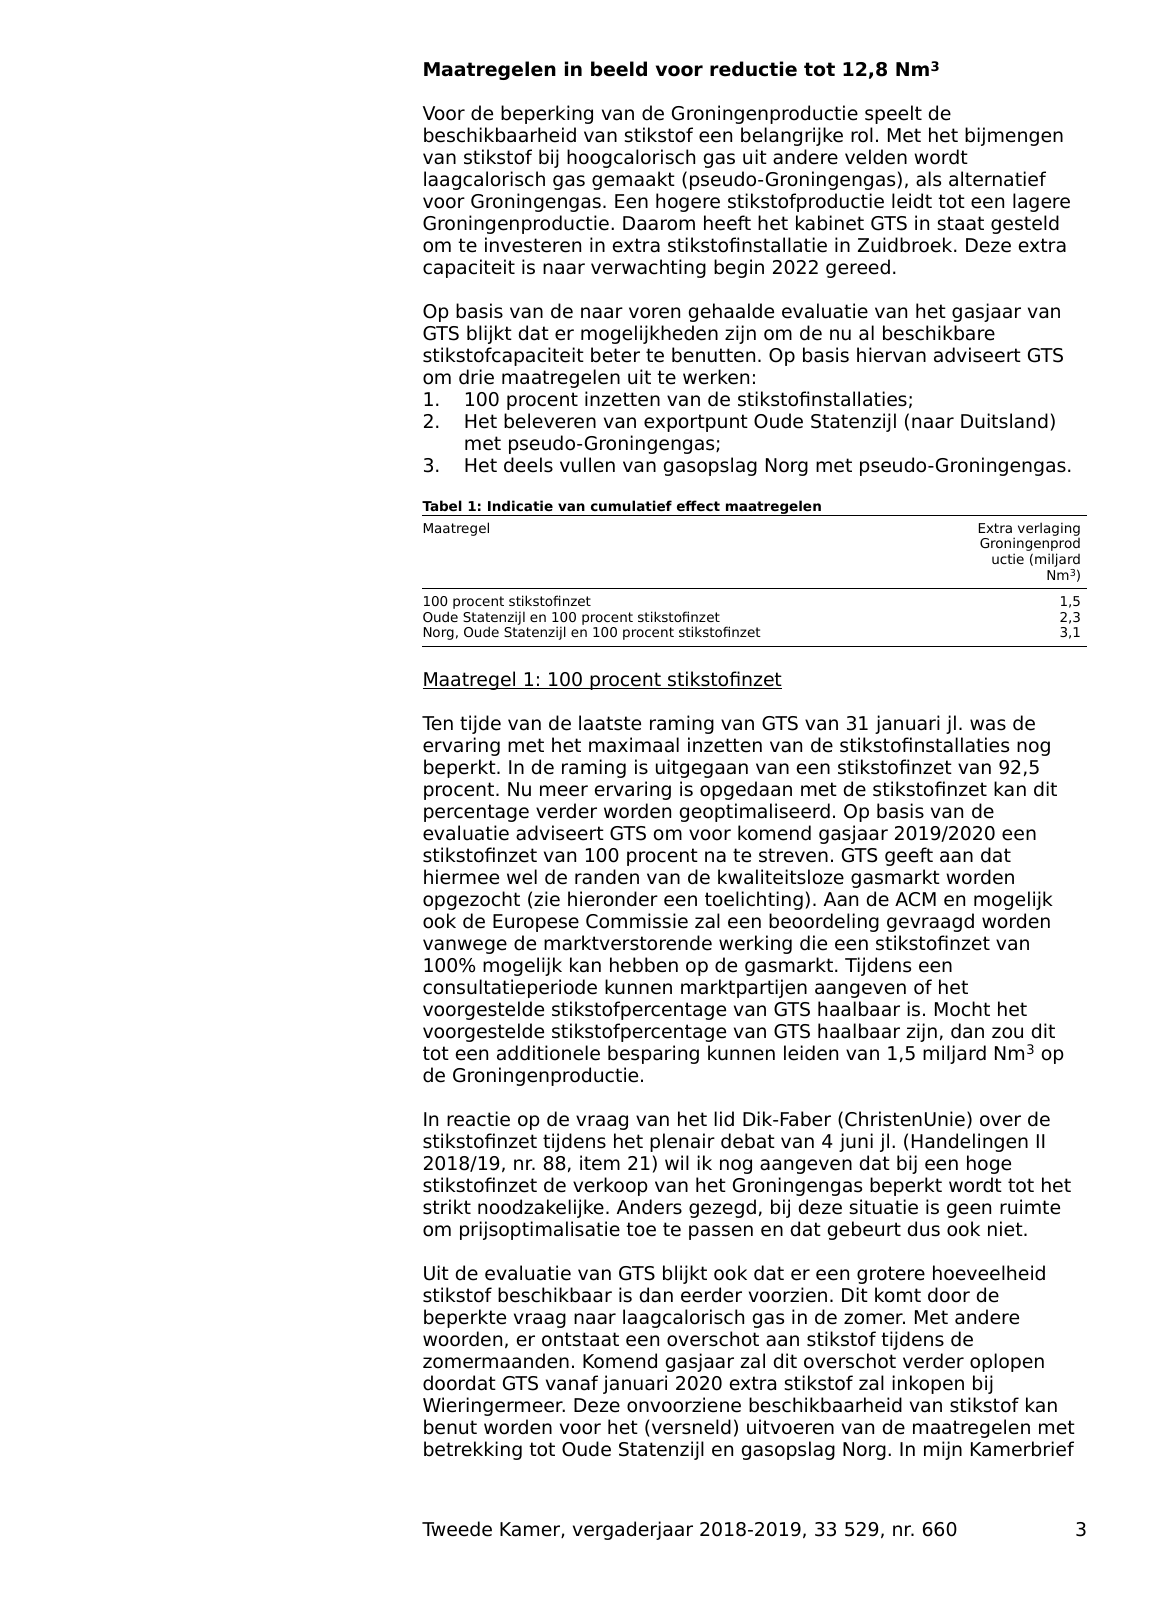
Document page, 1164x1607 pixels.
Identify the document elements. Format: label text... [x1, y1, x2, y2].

subtitle Maatregel 1: 100 procent stikstofinzet [422, 669, 1087, 691]
text Voor de beperking van de Groningenproductie speelt de beschikbaarheid van stikstof een belangrijke rol. Met het bijmengen van stikstof bij hoogcalorisch gas uit andere velden wordt laagcalorisch gas gemaakt (pseudo-Groningengas), als alternatief voor Groningengas. Een hogere stikstofproductie leidt tot een lagere Groningenproductie. Daarom heeft het kabinet GTS in staat gesteld om te investeren in extra stikstofinstallatie in Zuidbroek. Deze extra capaciteit is naar verwachting begin 2022 gereed. [422, 103, 1087, 279]
table_cell 3,1 [969, 625, 1087, 646]
text Op basis van de naar voren gehaalde evaluatie van het gasjaar van GTS blijkt dat er mogelijkheden zijn om de nu al beschikbare stikstofcapaciteit beter te benutten. Op basis hiervan adviseert GTS om drie maatregelen uit te werken: [422, 301, 1087, 389]
table_cell 2,3 [969, 610, 1087, 625]
table_cell Extra verlaging Groningenproductie (miljard Nm3) [969, 516, 1087, 588]
table_cell Maatregel [422, 516, 968, 588]
table_cell Oude Statenzijl en 100 procent stikstofinzet [422, 610, 968, 625]
text 2. Het beleveren van exportpunt Oude Statenzijl (naar Duitsland) met pseudo-Groningengas; [422, 411, 1087, 455]
text Ten tijde van de laatste raming van GTS van 31 januari jl. was de ervaring met het maximaal inzetten van de stikstofinstallaties nog beperkt. In de raming is uitgegaan van een stikstofinzet van 92,5 procent. Nu meer ervaring is opgedaan met de stikstofinzet kan dit percentage verder worden geoptimaliseerd. Op basis van de evaluatie adviseert GTS om voor komend gasjaar 2019/2020 een stikstofinzet van 100 procent na te streven. GTS geeft aan dat hiermee wel de randen van de kwaliteitsloze gasmarkt worden opgezocht (zie hieronder een toelichting). Aan de ACM en mogelijk ook de Europese Commissie zal een beoordeling gevraagd worden vanwege de marktverstorende werking die een stikstofinzet van 100% mogelijk kan hebben op de gasmarkt. Tijdens een consultatieperiode kunnen marktpartijen aangeven of het voorgestelde stikstofpercentage van GTS haalbaar is. Mocht het voorgestelde stikstofpercentage van GTS haalbaar zijn, dan zou dit tot een additionele besparing kunnen leiden van 1,5 miljard Nm3 op de Groningenproductie. [422, 713, 1087, 1087]
table_cell Norg, Oude Statenzijl en 100 procent stikstofinzet [422, 625, 968, 646]
text 3. Het deels vullen van gasopslag Norg met pseudo-Groningengas. [422, 455, 1087, 477]
subtitle Maatregelen in beeld voor reductie tot 12,8 Nm3 [422, 59, 1087, 81]
table_cell 100 procent stikstofinzet [422, 589, 968, 609]
table_cell 1,5 [969, 589, 1087, 609]
text Uit de evaluatie van GTS blijkt ook dat er een grotere hoeveelheid stikstof beschikbaar is dan eerder voorzien. Dit komt door de beperkte vraag naar laagcalorisch gas in de zomer. Met andere woorden, er ontstaat een overschot aan stikstof tijdens de zomermaanden. Komend gasjaar zal dit overschot verder oplopen doordat GTS vanaf januari 2020 extra stikstof zal inkopen bij Wieringermeer. Deze onvoorziene beschikbaarheid van stikstof kan benut worden voor het (versneld) uitvoeren van de maatregelen met betrekking tot Oude Statenzijl en gasopslag Norg. In mijn Kamerbrief [422, 1263, 1087, 1461]
text 1. 100 procent inzetten van de stikstofinstallaties; [422, 389, 1087, 411]
table_header Tabel 1: Indicatie van cumulatief effect maatregelen [422, 499, 1087, 515]
text In reactie op de vraag van het lid Dik-Faber (ChristenUnie) over de stikstofinzet tijdens het plenair debat van 4 juni jl. (Handelingen II 2018/19, nr. 88, item 21) wil ik nog aangeven dat bij een hoge stikstofinzet de verkoop van het Groningengas beperkt wordt tot het strikt noodzakelijke. Anders gezegd, bij deze situatie is geen ruimte om prijsoptimalisatie toe te passen en dat gebeurt dus ook niet. [422, 1109, 1087, 1241]
